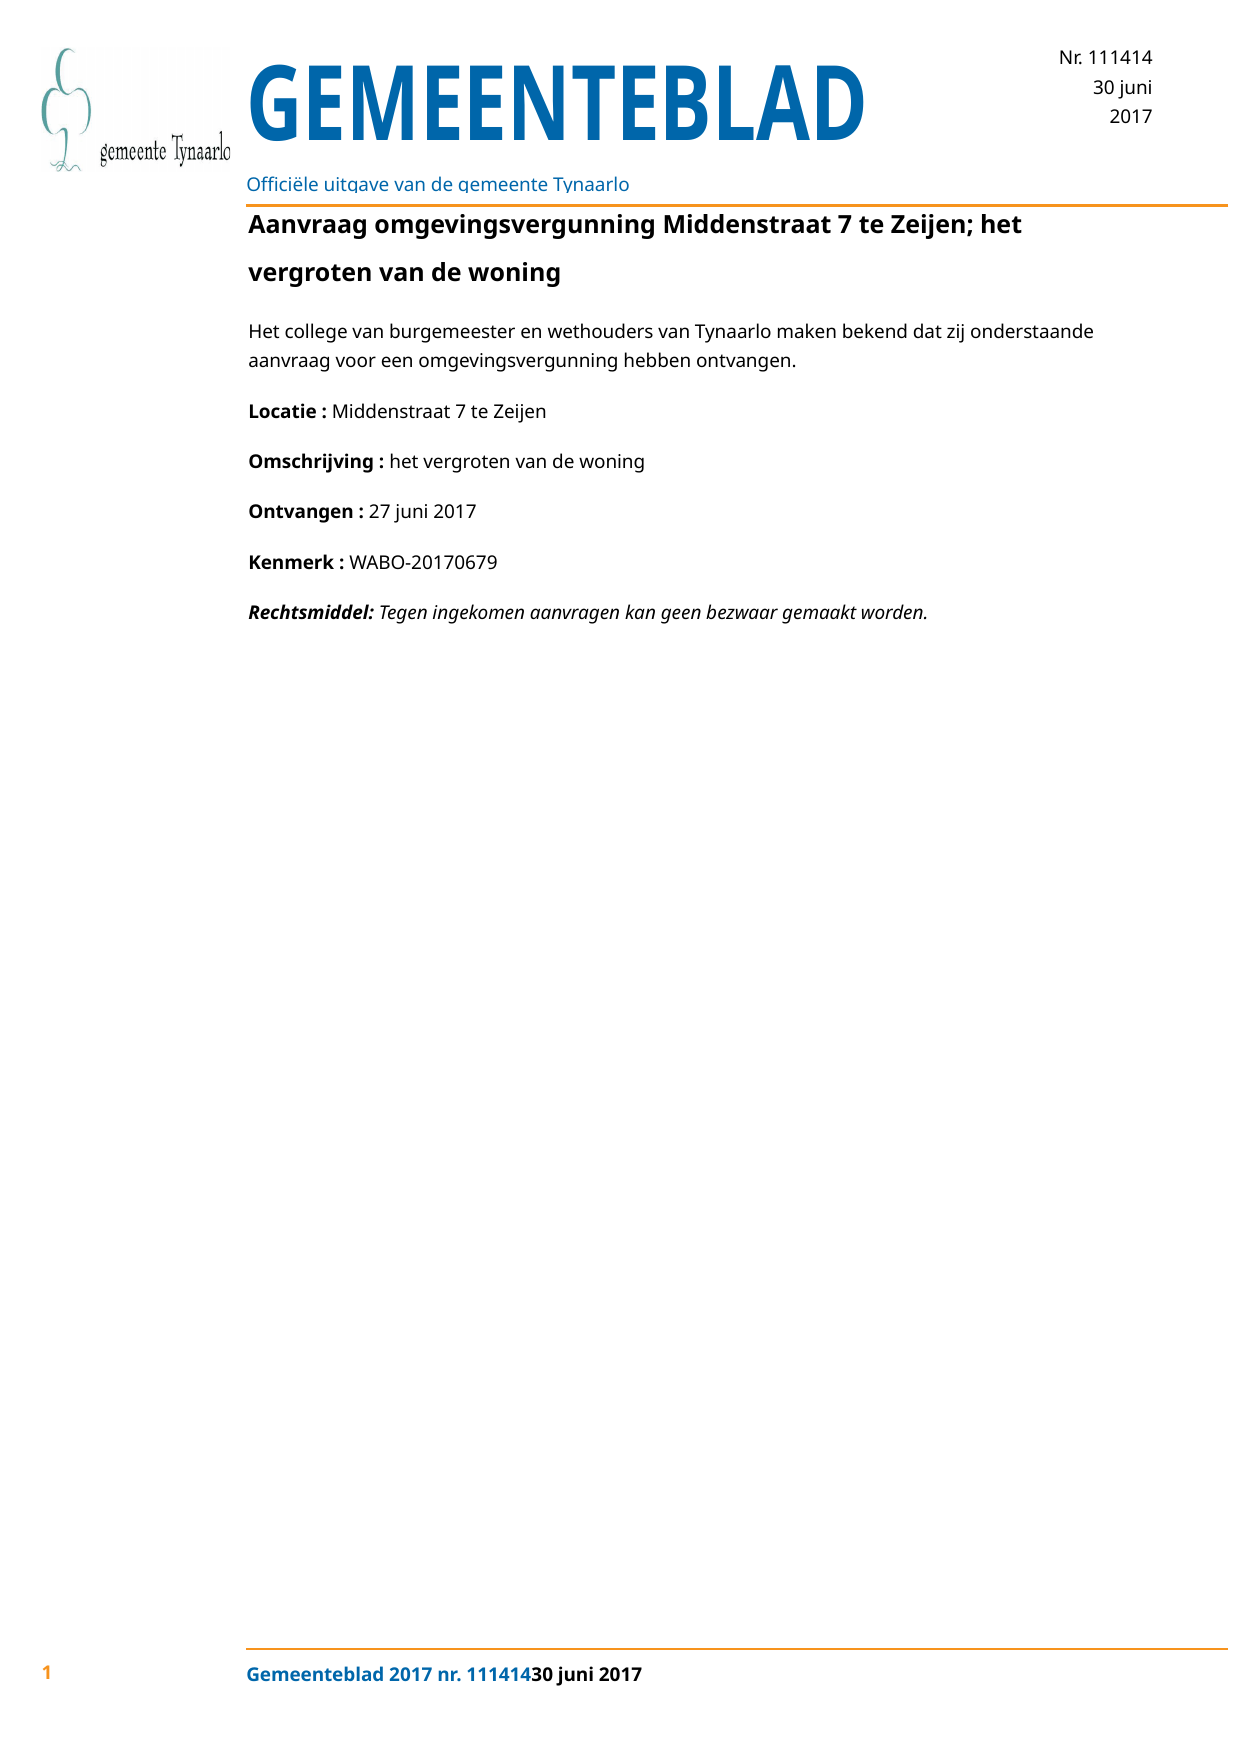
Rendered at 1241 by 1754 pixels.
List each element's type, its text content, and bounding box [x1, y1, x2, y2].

text Ontvangen : 27 juni 2017 [248, 499, 1152, 524]
text Kenmerk : WABO-20170679 [248, 549, 1152, 575]
text Rechtsmiddel: Tegen ingekomen aanvragen kan geen bezwaar gemaakt worden. [248, 599, 1152, 625]
picture [41, 47, 231, 172]
text Omschrijving : het vergroten van de woning [248, 448, 1152, 474]
text Aanvraag omgevingsvergunning Middenstraat 7 te Zeijen; het vergroten van de woning [248, 207, 1152, 288]
text Locatie : Middenstraat 7 te Zeijen [248, 398, 1152, 424]
text Het college van burgemeester en wethouders van Tynaarlo maken bekend dat zij onderstaande aanvraag voor een omgevingsvergunning hebben ontvangen. [248, 318, 1152, 373]
